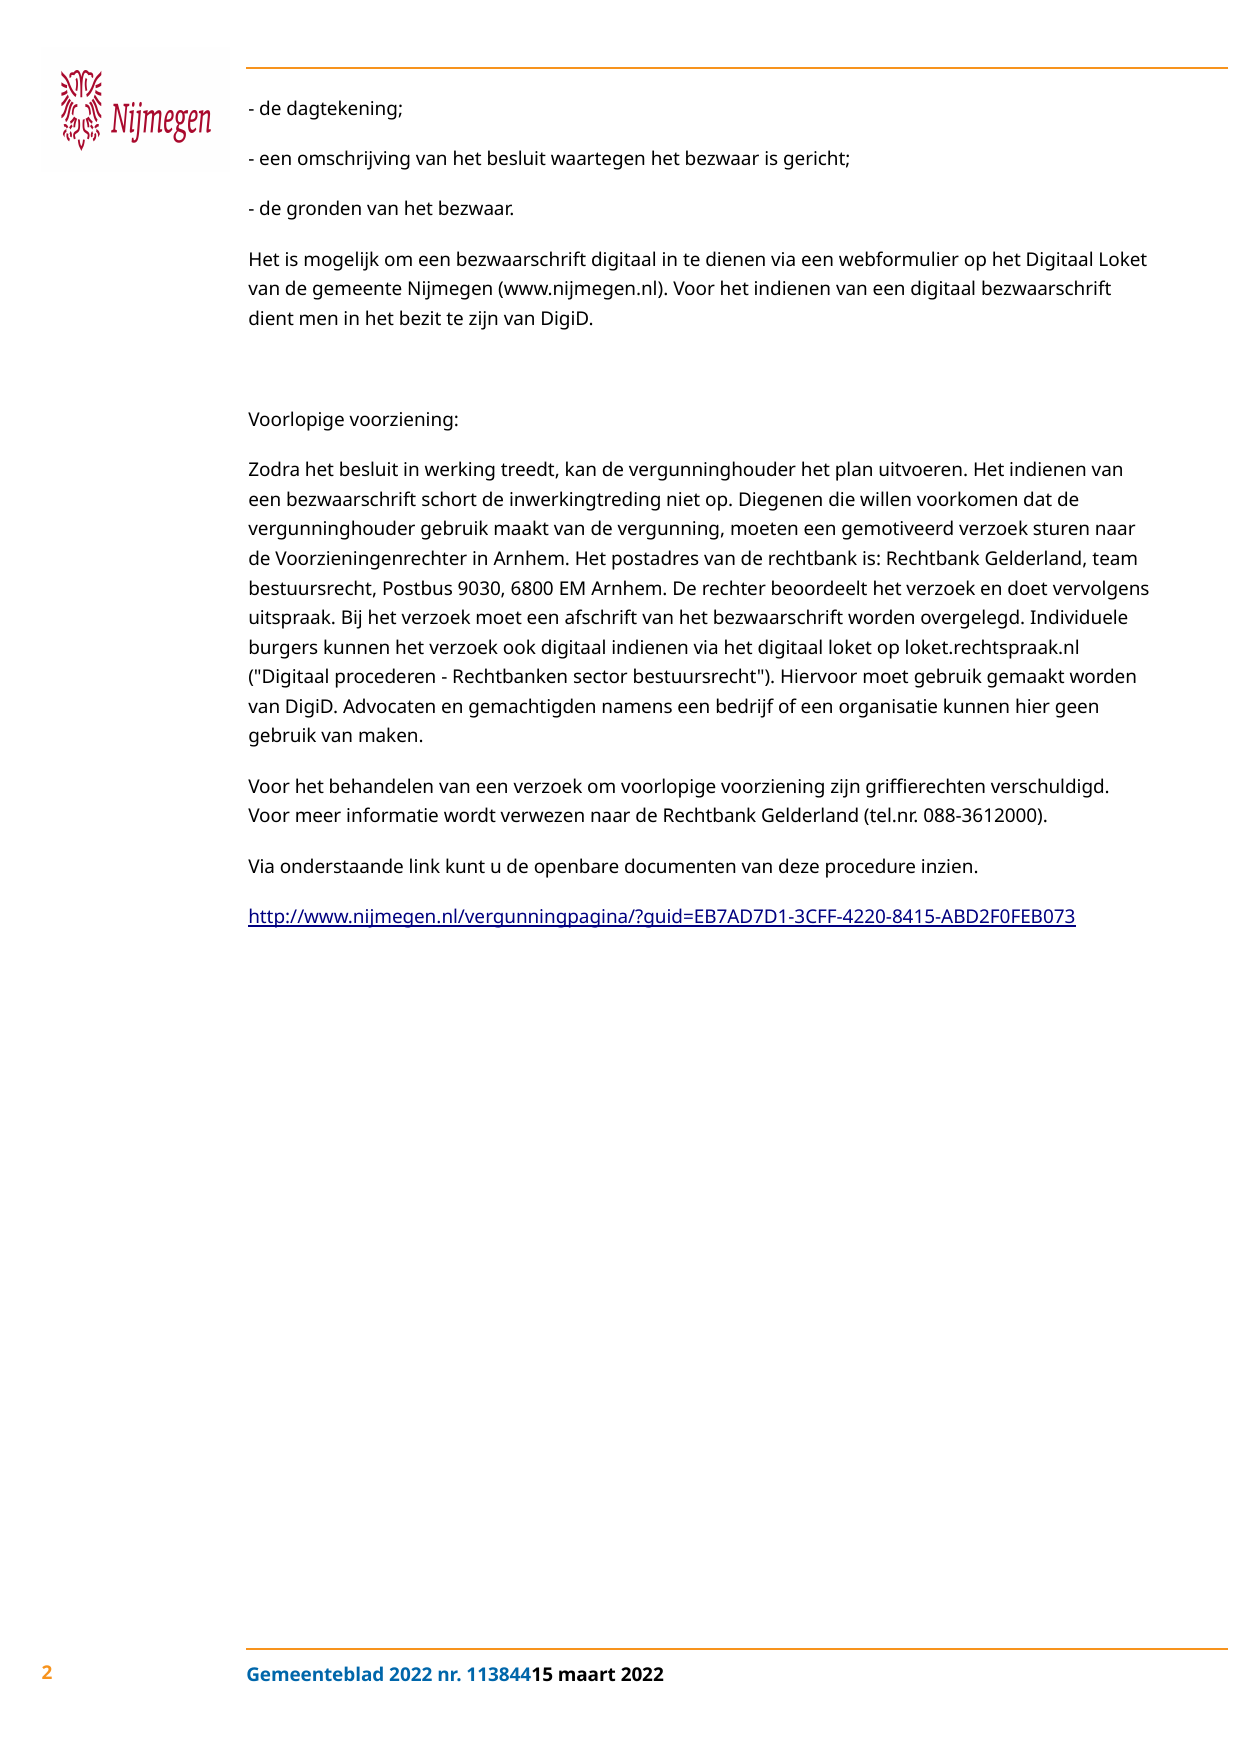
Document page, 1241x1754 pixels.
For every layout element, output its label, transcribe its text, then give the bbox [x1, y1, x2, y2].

text - de dagtekening; [248, 95, 1152, 121]
text - een omschrijving van het besluit waartegen het bezwaar is gericht; [248, 145, 1152, 171]
text Voor het behandelen van een verzoek om voorlopige voorziening zijn griffierechten verschuldigd. Voor meer informatie wordt verwezen naar de Rechtbank Gelderland (tel.nr. 088-3612000). [248, 773, 1152, 828]
text Via onderstaande link kunt u de openbare documenten van deze procedure inzien. [248, 853, 1152, 879]
text http://www.nijmegen.nl/vergunningpagina/?guid=EB7AD7D1-3CFF-4220-8415-ABD2F0FEB073 [248, 903, 1152, 929]
text Het is mogelijk om een bezwaarschrift digitaal in te dienen via een webformulier op het Digitaal Loket van de gemeente Nijmegen (www.nijmegen.nl). Voor het indienen van een digitaal bezwaarschrift dient men in het bezit te zijn van DigiD. [248, 246, 1152, 331]
text Zodra het besluit in werking treedt, kan de vergunninghouder het plan uitvoeren. Het indienen van een bezwaarschrift schort de inwerkingtreding niet op. Diegenen die willen voorkomen dat de vergunninghouder gebruik maakt van de vergunning, moeten een gemotiveerd verzoek sturen naar de Voorzieningenrechter in Arnhem. Het postadres van de rechtbank is: Rechtbank Gelderland, team bestuursrecht, Postbus 9030, 6800 EM Arnhem. De rechter beoordeelt het verzoek en doet vervolgens uitspraak. Bij het verzoek moet een afschrift van het bezwaarschrift worden overgelegd. Individuele burgers kunnen het verzoek ook digitaal indienen via het digitaal loket op loket.rechtspraak.nl ("Digitaal procederen - Rechtbanken sector bestuursrecht"). Hiervoor moet gebruik gemaakt worden van DigiD. Advocaten en gemachtigden namens een bedrijf of een organisatie kunnen hier geen gebruik van maken. [248, 456, 1152, 748]
text Voorlopige voorziening: [248, 406, 1152, 432]
picture [41, 47, 231, 172]
text - de gronden van het bezwaar. [248, 196, 1152, 221]
